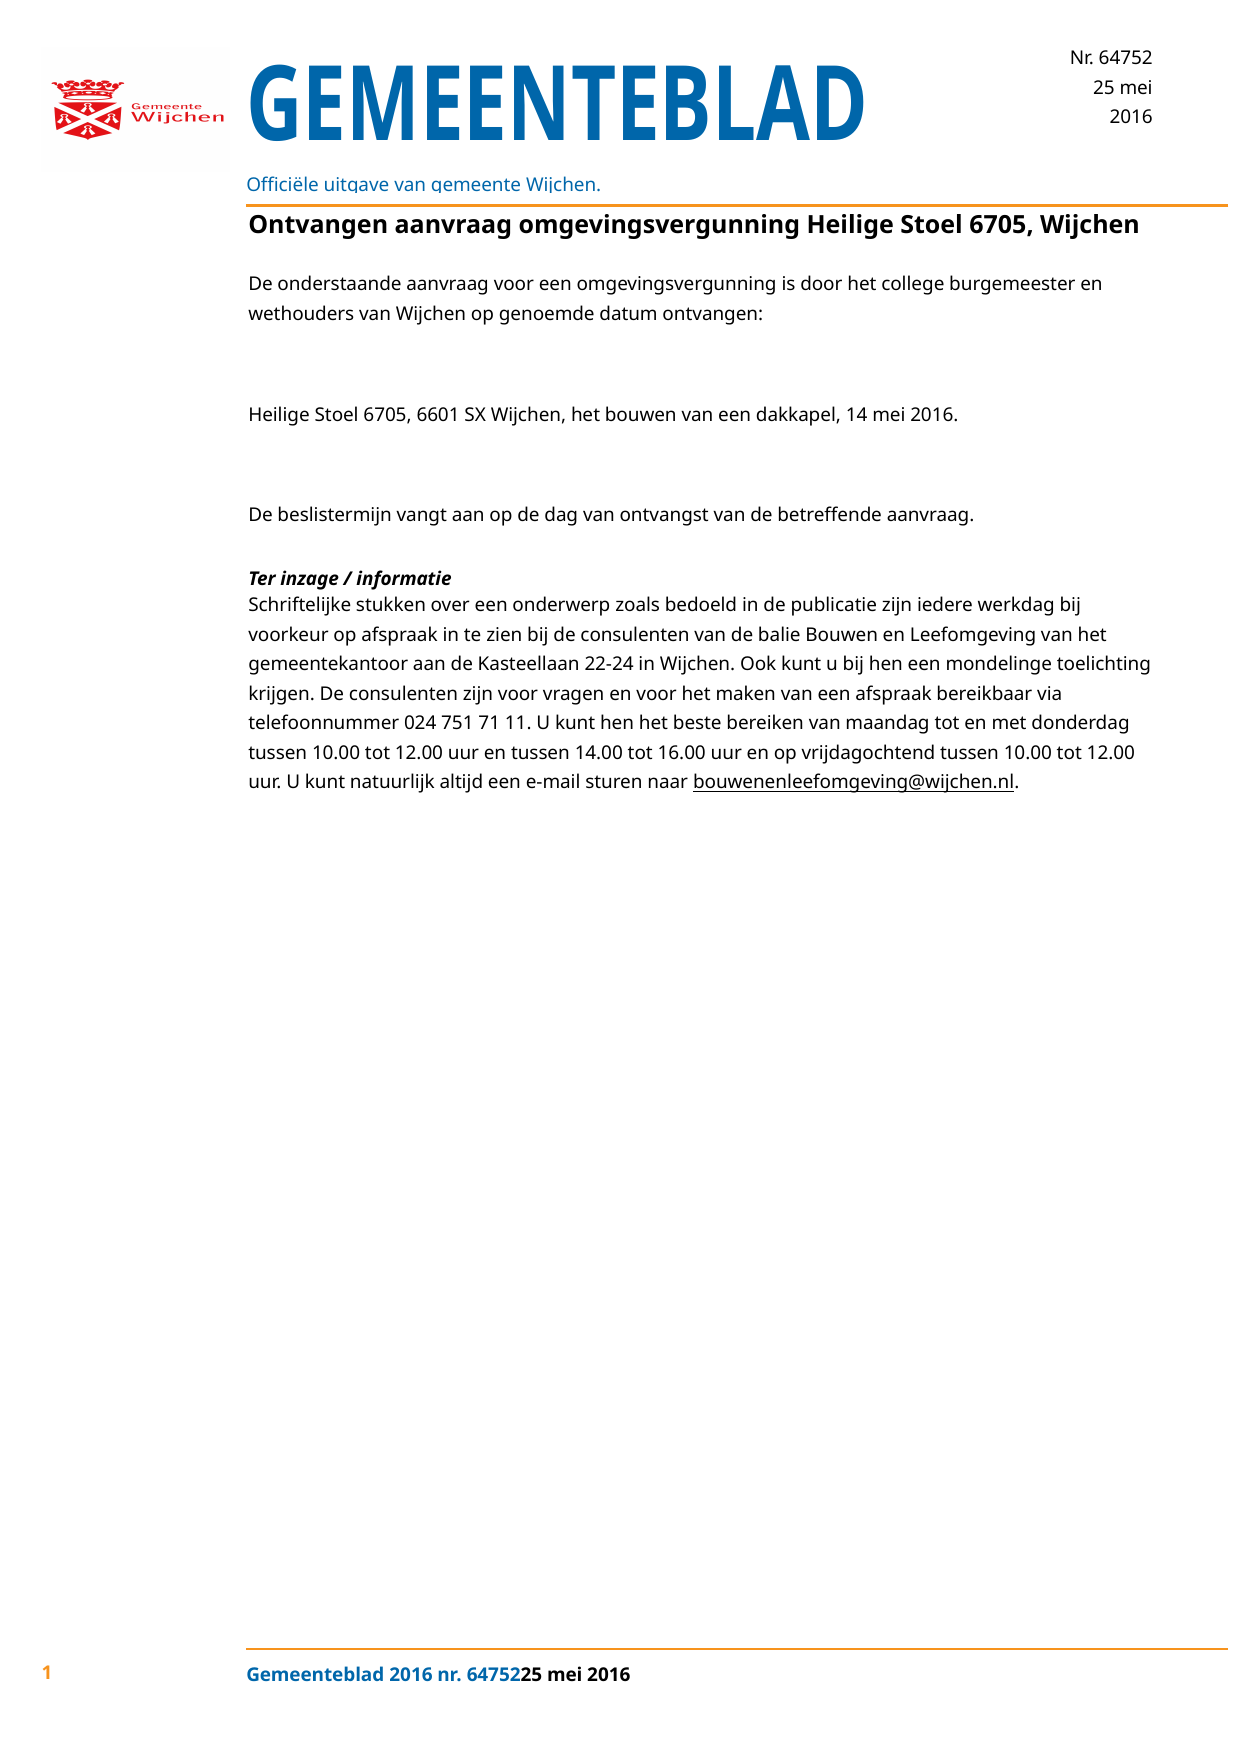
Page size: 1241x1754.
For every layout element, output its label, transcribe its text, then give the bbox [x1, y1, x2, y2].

picture [41, 47, 231, 172]
text Ter inzage / informatie [248, 566, 1152, 591]
text Ontvangen aanvraag omgevingsvergunning Heilige Stoel 6705, Wijchen [248, 207, 1152, 241]
text De onderstaande aanvraag voor een omgevingsvergunning is door het college burgemeester en wethouders van Wijchen op genoemde datum ontvangen: [248, 270, 1152, 326]
text De beslistermijn vangt aan op de dag van ontvangst van de betreffende aanvraag. [248, 502, 1152, 527]
text Heilige Stoel 6705, 6601 SX Wijchen, het bouwen van een dakkapel, 14 mei 2016. [248, 401, 1152, 426]
text Schriftelijke stukken over een onderwerp zoals bedoeld in de publicatie zijn iedere werkdag bij voorkeur op afspraak in te zien bij de consulenten van de balie Bouwen en Leefomgeving van het gemeentekantoor aan de Kasteellaan 22-24 in Wijchen. Ook kunt u bij hen een mondelinge toelichting krijgen. De consulenten zijn voor vragen en voor het maken van een afspraak bereikbaar via telefoonnummer 024 751 71 11. U kunt hen het beste bereiken van maandag tot en met donderdag tussen 10.00 tot 12.00 uur en tussen 14.00 tot 16.00 uur en op vrijdagochtend tussen 10.00 tot 12.00 uur. U kunt natuurlijk altijd een e-mail sturen naar bouwenenleefomgeving@wijchen.nl. [248, 591, 1152, 794]
